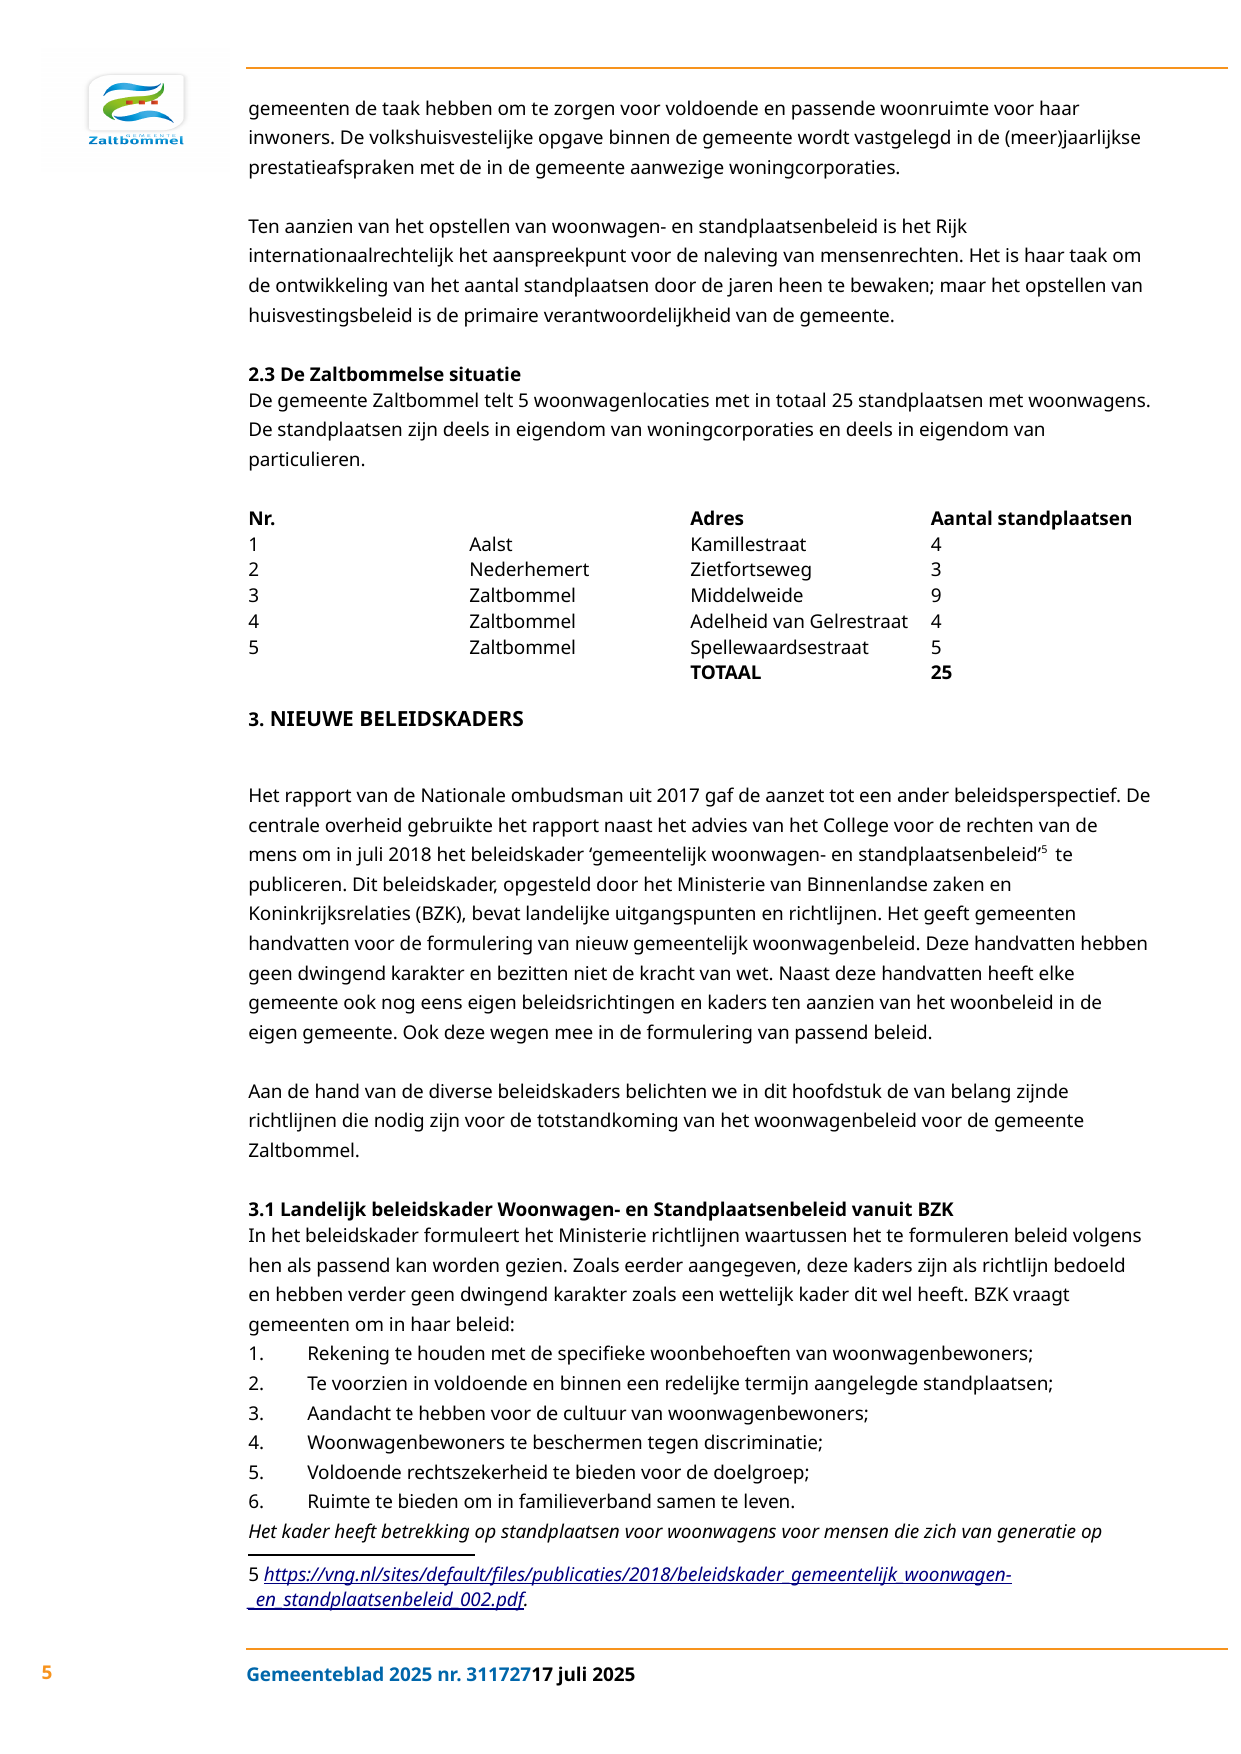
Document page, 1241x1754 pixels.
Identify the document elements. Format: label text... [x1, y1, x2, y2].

table_header Aantal standplaatsen [931, 505, 1152, 531]
table_cell [469, 660, 690, 685]
table_cell Zaltbommel [469, 634, 690, 659]
table_cell 2 [248, 557, 469, 582]
table_cell 9 [931, 583, 1152, 608]
table_cell Spellewaardsestraat [690, 634, 931, 659]
table_cell Zaltbommel [469, 583, 690, 608]
table_cell 4 [931, 608, 1152, 634]
table_cell Zietfortseweg [690, 557, 931, 582]
table_cell 3 [248, 583, 469, 608]
table_cell 1 [248, 531, 469, 557]
list Te voorzien in voldoende en binnen een redelijke termijn aangelegde standplaatsen; [248, 1370, 1152, 1396]
table_cell [248, 660, 469, 685]
table_cell 4 [248, 608, 469, 634]
text De gemeente Zaltbommel telt 5 woonwagenlocaties met in totaal 25 standplaatsen met woonwagens. De standplaatsen zijn deels in eigendom van woningcorporaties en deels in eigendom van particulieren. [248, 387, 1152, 472]
list Ruimte te bieden om in familieverband samen te leven. [248, 1488, 1152, 1514]
table_cell 25 [931, 660, 1152, 685]
list Rekening te houden met de specifieke woonbehoeften van woonwagenbewoners; [248, 1341, 1152, 1366]
table_cell Middelweide [690, 583, 931, 608]
table_cell 3 [931, 557, 1152, 582]
table_cell Nederhemert [469, 557, 690, 582]
table_cell TOTAAL [690, 660, 931, 685]
text Ten aanzien van het opstellen van woonwagen- en standplaatsenbeleid is het Rijk internationaalrechtelijk het aanspreekpunt voor de naleving van mensenrechten. Het is haar taak om de ontwikkeling van het aantal standplaatsen door de jaren heen te bewaken; maar het opstellen van huisvestingsbeleid is de primaire verantwoordelijkheid van de gemeente. [248, 213, 1152, 328]
table_cell Zaltbommel [469, 608, 690, 634]
text Het kader heeft betrekking op standplaatsen voor woonwagens voor mensen die zich van generatie op [248, 1518, 1152, 1544]
picture [41, 47, 231, 172]
table_cell Aalst [469, 531, 690, 557]
text 3.1 Landelijk beleidskader Woonwagen- en Standplaatsenbeleid vanuit BZK [248, 1196, 1152, 1222]
text In het beleidskader formuleert het Ministerie richtlijnen waartussen het te formuleren beleid volgens hen als passend kan worden gezien. Zoals eerder aangegeven, deze kaders zijn als richtlijn bedoeld en hebben verder geen dwingend karakter zoals een wettelijk kader dit wel heeft. BZK vraagt gemeenten om in haar beleid: [248, 1222, 1152, 1337]
table_cell Kamillestraat [690, 531, 931, 557]
table_cell Adelheid van Gelrestraat [690, 608, 931, 634]
list Voldoende rechtszekerheid te bieden voor de doelgroep; [248, 1459, 1152, 1484]
table_cell 4 [931, 531, 1152, 557]
text Het rapport van de Nationale ombudsman uit 2017 gaf de aanzet tot een ander beleidsperspectief. De centrale overheid gebruikte het rapport naast het advies van het College voor de rechten van de mens om in juli 2018 het beleidskader ‘gemeentelijk woonwagen- en standplaatsenbeleid’ te publiceren. Dit beleidskader, opgesteld door het Ministerie van Binnenlandse zaken en Koninkrijksrelaties (BZK), bevat landelijke uitgangspunten en richtlijnen. Het geeft gemeenten handvatten voor de formulering van nieuw gemeentelijk woonwagenbeleid. Deze handvatten hebben geen dwingend karakter en bezitten niet de kracht van wet. Naast deze handvatten heeft elke gemeente ook nog eens eigen beleidsrichtingen en kaders ten aanzien van het woonbeleid in de eigen gemeente. Ook deze wegen mee in de formulering van passend beleid. [248, 782, 1152, 1045]
table_header Nr. [248, 505, 469, 531]
text 2.3 De Zaltbommelse situatie [248, 361, 1152, 387]
text 3. NIEUWE BELEIDSKADERS [248, 704, 1152, 733]
list Aandacht te hebben voor de cultuur van woonwagenbewoners; [248, 1400, 1152, 1425]
text gemeenten de taak hebben om te zorgen voor voldoende en passende woonruimte voor haar inwoners. De volkshuisvestelijke opgave binnen de gemeente wordt vastgelegd in de (meer)jaarlijkse prestatieafspraken met de in de gemeente aanwezige woningcorporaties. [248, 95, 1152, 180]
text https://vng.nl/sites/default/files/publicaties/2018/beleidskader_gemeentelijk_woonwagen-_en_standplaatsenbeleid_002.pdf. [248, 1561, 1152, 1612]
text Aan de hand van de diverse beleidskaders belichten we in dit hoofdstuk de van belang zijnde richtlijnen die nodig zijn voor de totstandkoming van het woonwagenbeleid voor de gemeente Zaltbommel. [248, 1078, 1152, 1163]
table_cell 5 [248, 634, 469, 659]
table_cell 5 [931, 634, 1152, 659]
list Woonwagenbewoners te beschermen tegen discriminatie; [248, 1429, 1152, 1455]
table_header Adres [690, 505, 931, 531]
table_header [469, 505, 690, 531]
